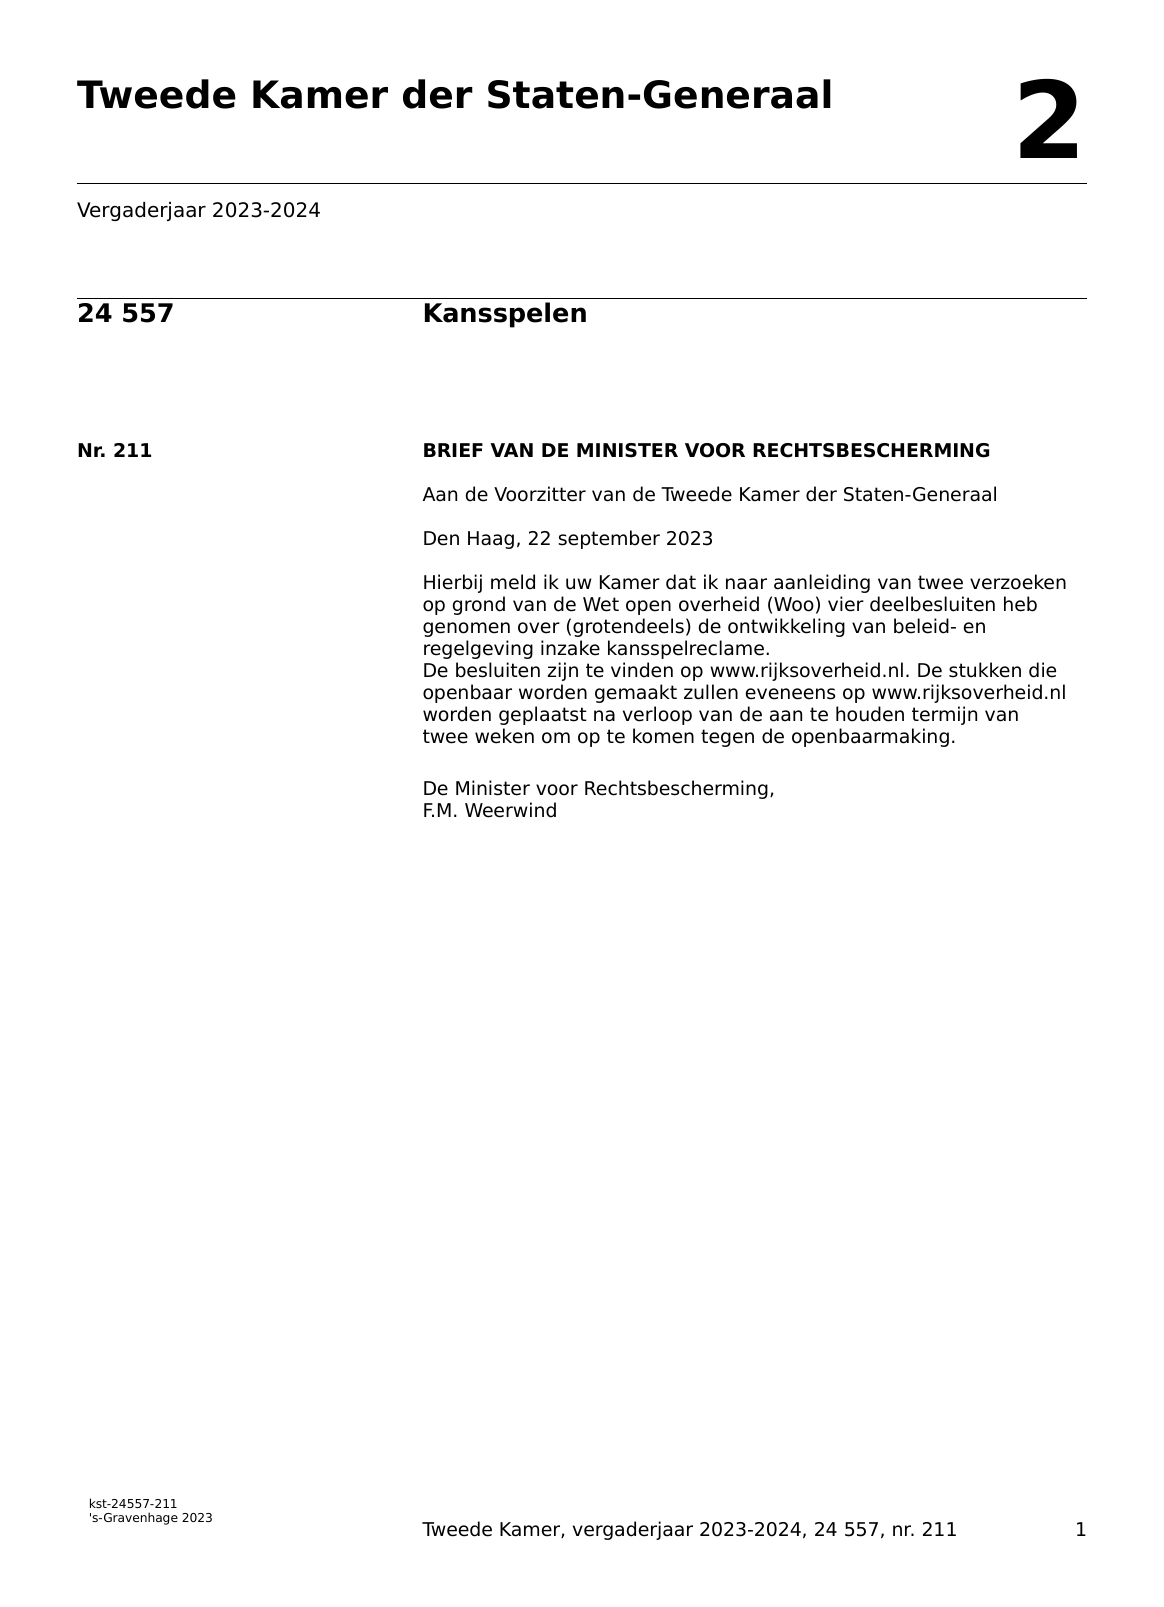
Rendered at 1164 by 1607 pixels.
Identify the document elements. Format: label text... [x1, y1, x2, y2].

table_cell Vergaderjaar 2023-2024 [77, 184, 1087, 298]
text Aan de Voorzitter van de Tweede Kamer der Staten-Generaal [422, 484, 1087, 506]
table_header 2 [886, 59, 1087, 183]
text kst-24557-211 [88, 1497, 323, 1511]
subtitle 24 557 Kansspelen [77, 299, 1087, 329]
subtitle Nr. 211 BRIEF VAN DE MINISTER VOOR RECHTSBESCHERMING [77, 440, 1087, 462]
text Hierbij meld ik uw Kamer dat ik naar aanleiding van twee verzoeken op grond van de Wet open overheid (Woo) vier deelbesluiten heb genomen over (grotendeels) de ontwikkeling van beleid- en regelgeving inzake kansspelreclame. [422, 572, 1087, 660]
text De Minister voor Rechtsbescherming, F.M. Weerwind [422, 778, 1087, 822]
text Den Haag, 22 september 2023 [422, 528, 1087, 550]
text 's-Gravenhage 2023 [88, 1511, 323, 1525]
table_header Tweede Kamer der Staten-Generaal [77, 59, 886, 183]
text De besluiten zijn te vinden op www.rijksoverheid.nl. De stukken die openbaar worden gemaakt zullen eveneens op www.rijksoverheid.nl worden geplaatst na verloop van de aan te houden termijn van twee weken om op te komen tegen de openbaarmaking. [422, 660, 1087, 748]
